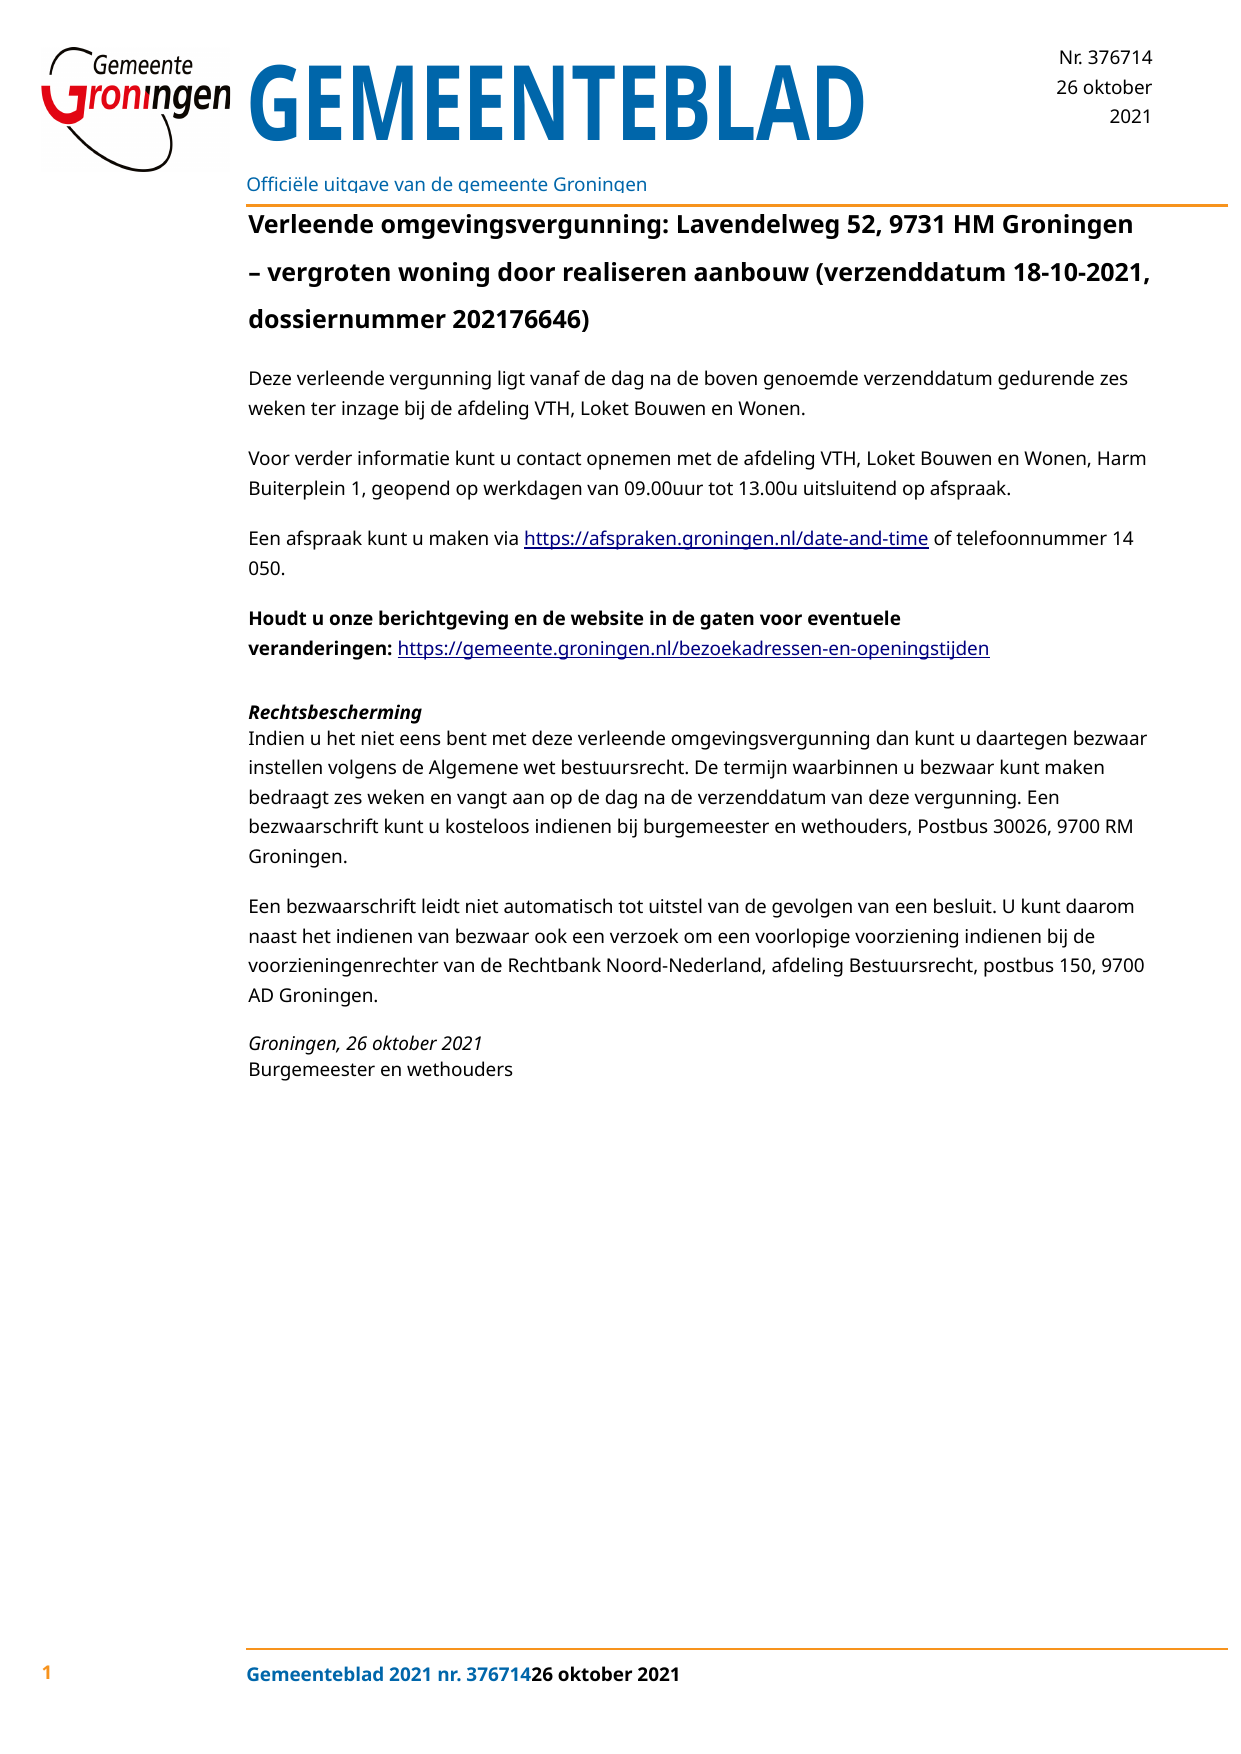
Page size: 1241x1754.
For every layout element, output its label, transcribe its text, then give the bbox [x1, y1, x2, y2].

text Verleende omgevingsvergunning: Lavendelweg 52, 9731 HM Groningen – vergroten woning door realiseren aanbouw (verzenddatum 18-10-2021, dossiernummer 202176646) [248, 207, 1152, 336]
text Rechtsbescherming [248, 699, 1152, 725]
text Deze verleende vergunning ligt vanaf de dag na de boven genoemde verzenddatum gedurende zes weken ter inzage bij de afdeling VTH, Loket Bouwen en Wonen. [248, 366, 1152, 421]
text Indien u het niet eens bent met deze verleende omgevingsvergunning dan kunt u daartegen bezwaar instellen volgens de Algemene wet bestuursrecht. De termijn waarbinnen u bezwaar kunt maken bedraagt zes weken en vangt aan op de dag na de verzenddatum van deze vergunning. Een bezwaarschrift kunt u kosteloos indienen bij burgemeester en wethouders, Postbus 30026, 9700 RM Groningen. [248, 725, 1152, 869]
text Een bezwaarschrift leidt niet automatisch tot uitstel van de gevolgen van een besluit. U kunt daarom naast het indienen van bezwaar ook een verzoek om een voorlopige voorziening indienen bij de voorzieningenrechter van de Rechtbank Noord-Nederland, afdeling Bestuursrecht, postbus 150, 9700 AD Groningen. [248, 893, 1152, 1008]
picture [41, 47, 231, 172]
text Groningen, 26 oktober 2021 [248, 1030, 1152, 1056]
text Houdt u onze berichtgeving en de website in de gaten voor eventuele veranderingen: https://gemeente.groningen.nl/bezoekadressen-en-openingstijden [248, 606, 1152, 661]
text Burgemeester en wethouders [248, 1056, 1152, 1082]
text Voor verder informatie kunt u contact opnemen met de afdeling VTH, Loket Bouwen en Wonen, Harm Buiterplein 1, geopend op werkdagen van 09.00uur tot 13.00u uitsluitend op afspraak. [248, 446, 1152, 501]
text Een afspraak kunt u maken via https://afspraken.groningen.nl/date-and-time of telefoonnummer 14 050. [248, 526, 1152, 581]
